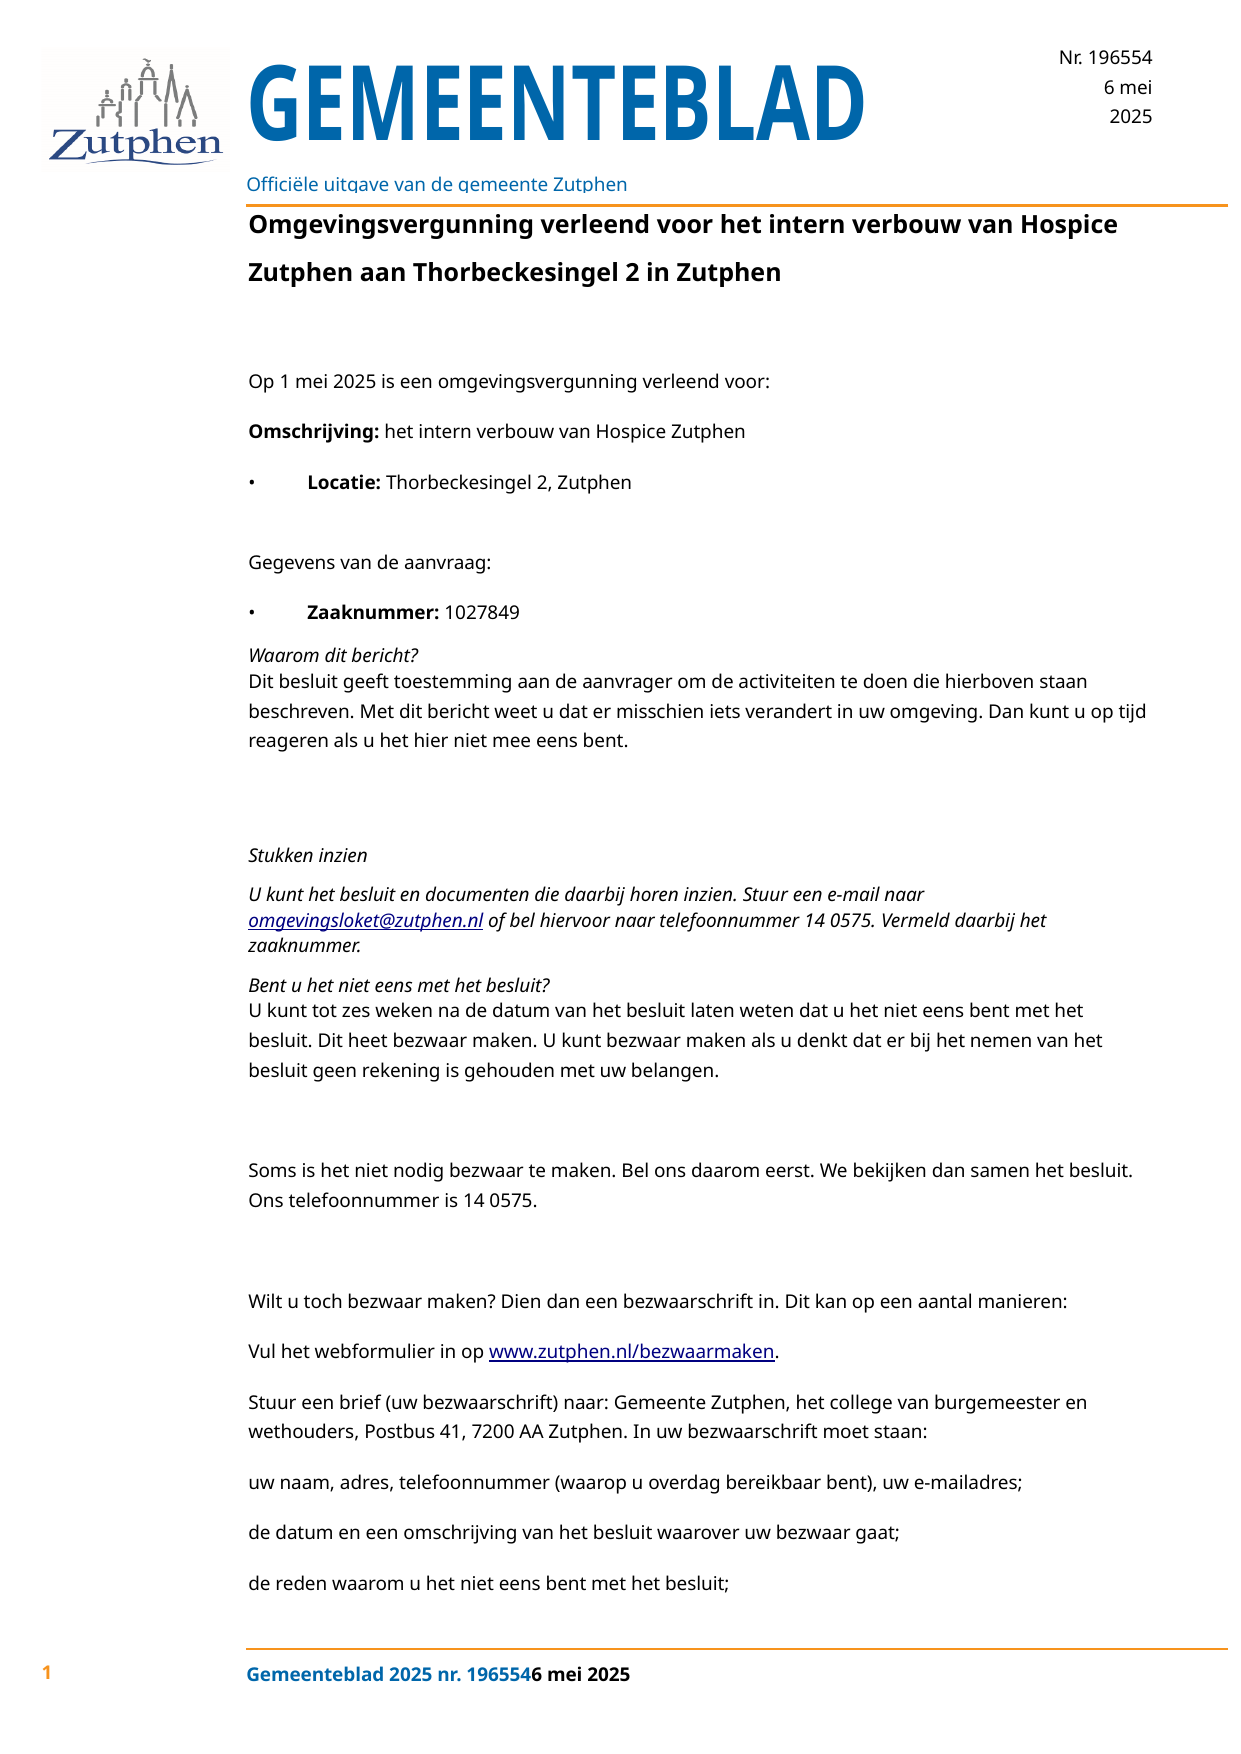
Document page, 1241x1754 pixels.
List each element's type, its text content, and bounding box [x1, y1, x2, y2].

text Omgevingsvergunning verleend voor het intern verbouw van Hospice Zutphen aan Thorbeckesingel 2 in Zutphen [248, 207, 1152, 288]
text Op 1 mei 2025 is een omgevingsvergunning verleend voor: [248, 368, 1152, 394]
text U kunt tot zes weken na de datum van het besluit laten weten dat u het niet eens bent met het besluit. Dit heet bezwaar maken. U kunt bezwaar maken als u denkt dat er bij het nemen van het besluit geen rekening is gehouden met uw belangen. [248, 998, 1152, 1083]
text Bent u het niet eens met het besluit? [248, 972, 1152, 998]
text Omschrijving: het intern verbouw van Hospice Zutphen [248, 419, 1152, 444]
text de datum en een omschrijving van het besluit waarover uw bezwaar gaat; [248, 1519, 1152, 1545]
text U kunt het besluit en documenten die daarbij horen inzien. Stuur een e-mail naar omgevingsloket@zutphen.nl of bel hiervoor naar telefoonnummer 14 0575. Vermeld daarbij het zaaknummer. [248, 881, 1152, 958]
text de reden waarom u het niet eens bent met het besluit; [248, 1570, 1152, 1596]
text Vul het webformulier in op www.zutphen.nl/bezwaarmaken. [248, 1338, 1152, 1364]
text Waarom dit bericht? [248, 643, 1152, 668]
text Wilt u toch bezwaar maken? Dien dan een bezwaarschrift in. Dit kan op een aantal manieren: [248, 1288, 1152, 1314]
picture [41, 47, 231, 172]
text Dit besluit geeft toestemming aan de aanvrager om de activiteiten te doen die hierboven staan beschreven. Met dit bericht weet u dat er misschien iets verandert in uw omgeving. Dan kunt u op tijd reageren als u het hier niet mee eens bent. [248, 668, 1152, 753]
text Soms is het niet nodig bezwaar te maken. Bel ons daarom eerst. We bekijken dan samen het besluit. Ons telefoonnummer is 14 0575. [248, 1158, 1152, 1213]
text Gegevens van de aanvraag: [248, 549, 1152, 575]
text Stukken inzien [248, 842, 1152, 868]
list Locatie: Thorbeckesingel 2, Zutphen [248, 469, 1152, 495]
text uw naam, adres, telefoonnummer (waarop u overdag bereikbaar bent), uw e-mailadres; [248, 1469, 1152, 1495]
text Stuur een brief (uw bezwaarschrift) naar: Gemeente Zutphen, het college van burgemeester en wethouders, Postbus 41, 7200 AA Zutphen. In uw bezwaarschrift moet staan: [248, 1389, 1152, 1444]
list Zaaknummer: 1027849 [248, 599, 1152, 625]
